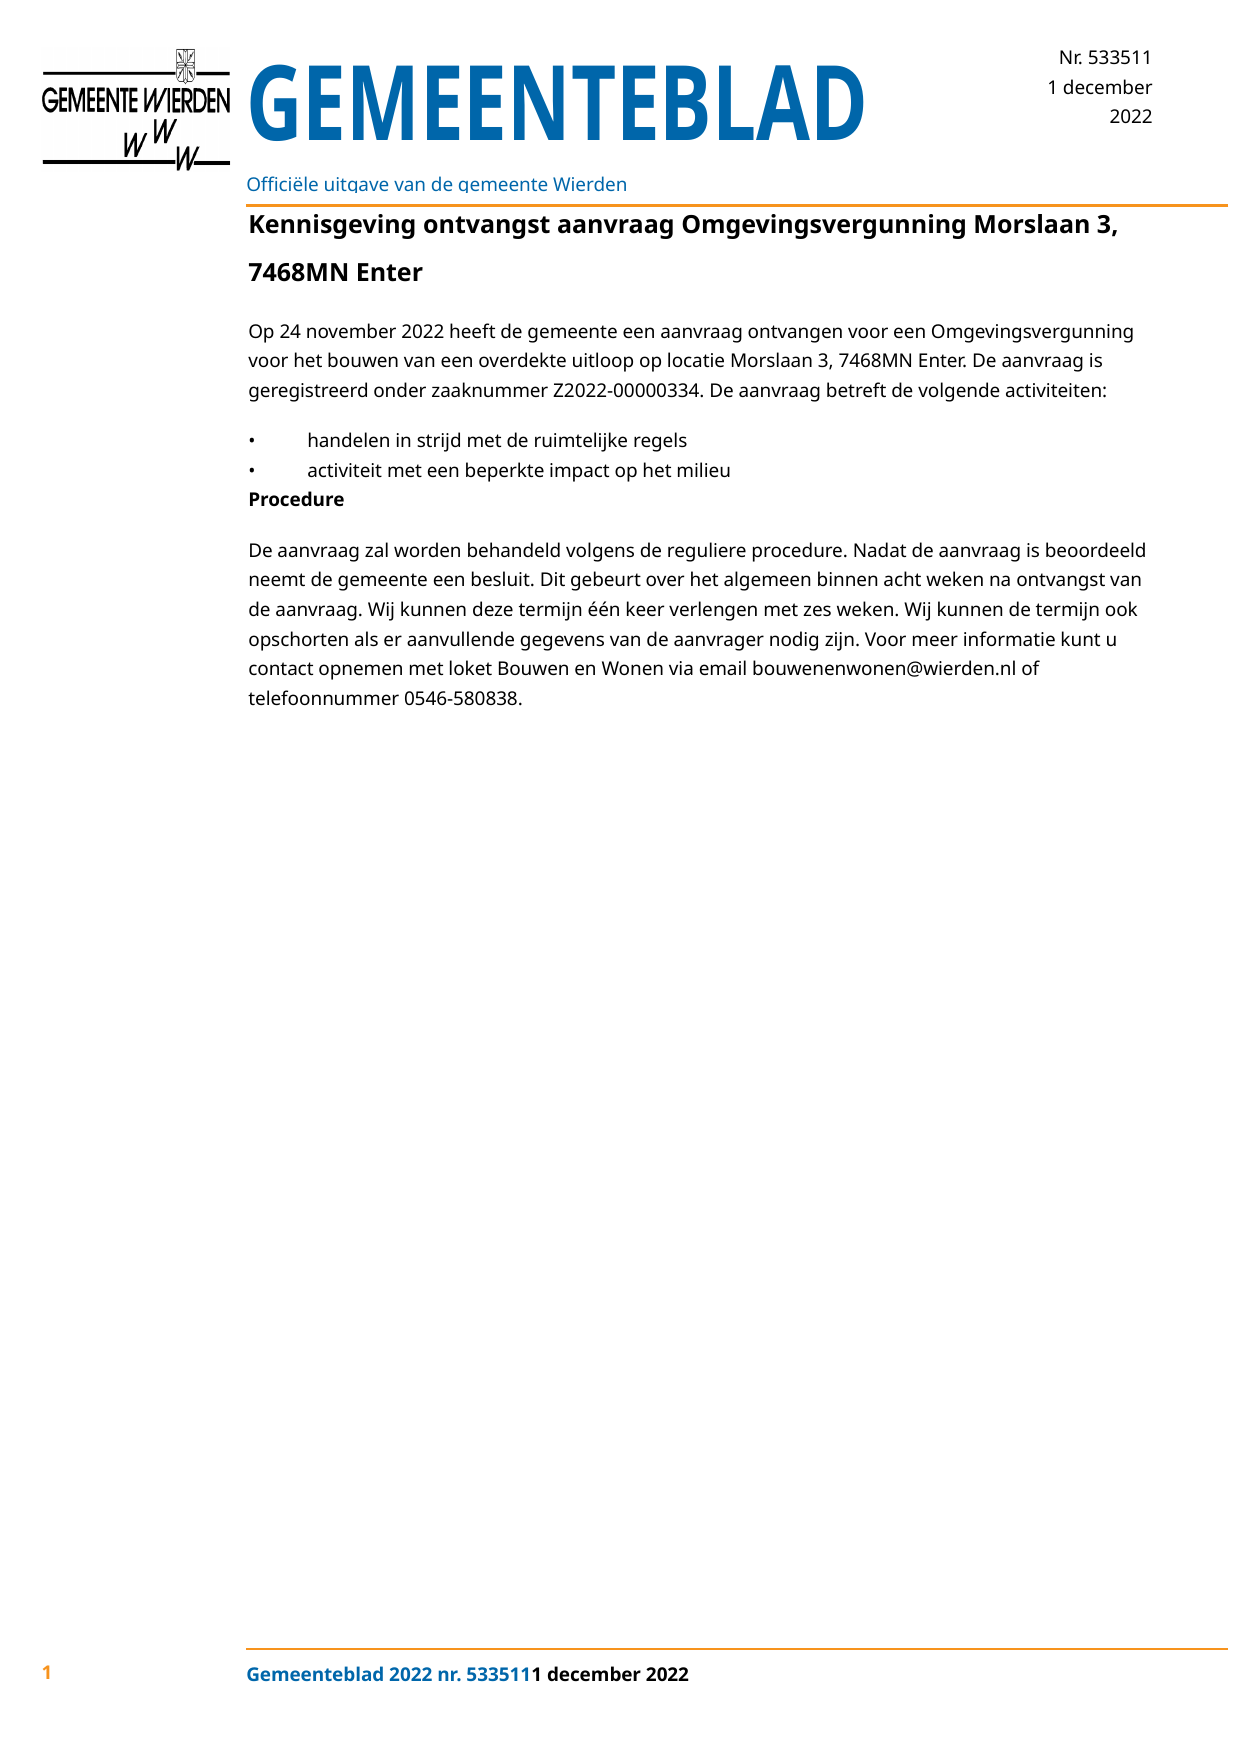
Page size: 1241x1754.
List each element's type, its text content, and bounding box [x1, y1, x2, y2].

list handelen in strijd met de ruimtelijke regels [248, 427, 1152, 453]
text Procedure [248, 487, 1152, 512]
list activiteit met een beperkte impact op het milieu [248, 457, 1152, 483]
text Op 24 november 2022 heeft de gemeente een aanvraag ontvangen voor een Omgevingsvergunning voor het bouwen van een overdekte uitloop op locatie Morslaan 3, 7468MN Enter. De aanvraag is geregistreerd onder zaaknummer Z2022-00000334. De aanvraag betreft de volgende activiteiten: [248, 318, 1152, 403]
picture [41, 47, 231, 172]
text Kennisgeving ontvangst aanvraag Omgevingsvergunning Morslaan 3, 7468MN Enter [248, 207, 1152, 288]
text De aanvraag zal worden behandeld volgens de reguliere procedure. Nadat de aanvraag is beoordeeld neemt de gemeente een besluit. Dit gebeurt over het algemeen binnen acht weken na ontvangst van de aanvraag. Wij kunnen deze termijn één keer verlengen met zes weken. Wij kunnen de termijn ook opschorten als er aanvullende gegevens van de aanvrager nodig zijn. Voor meer informatie kunt u contact opnemen met loket Bouwen en Wonen via email bouwenenwonen@wierden.nl of telefoonnummer 0546-580838. [248, 537, 1152, 711]
